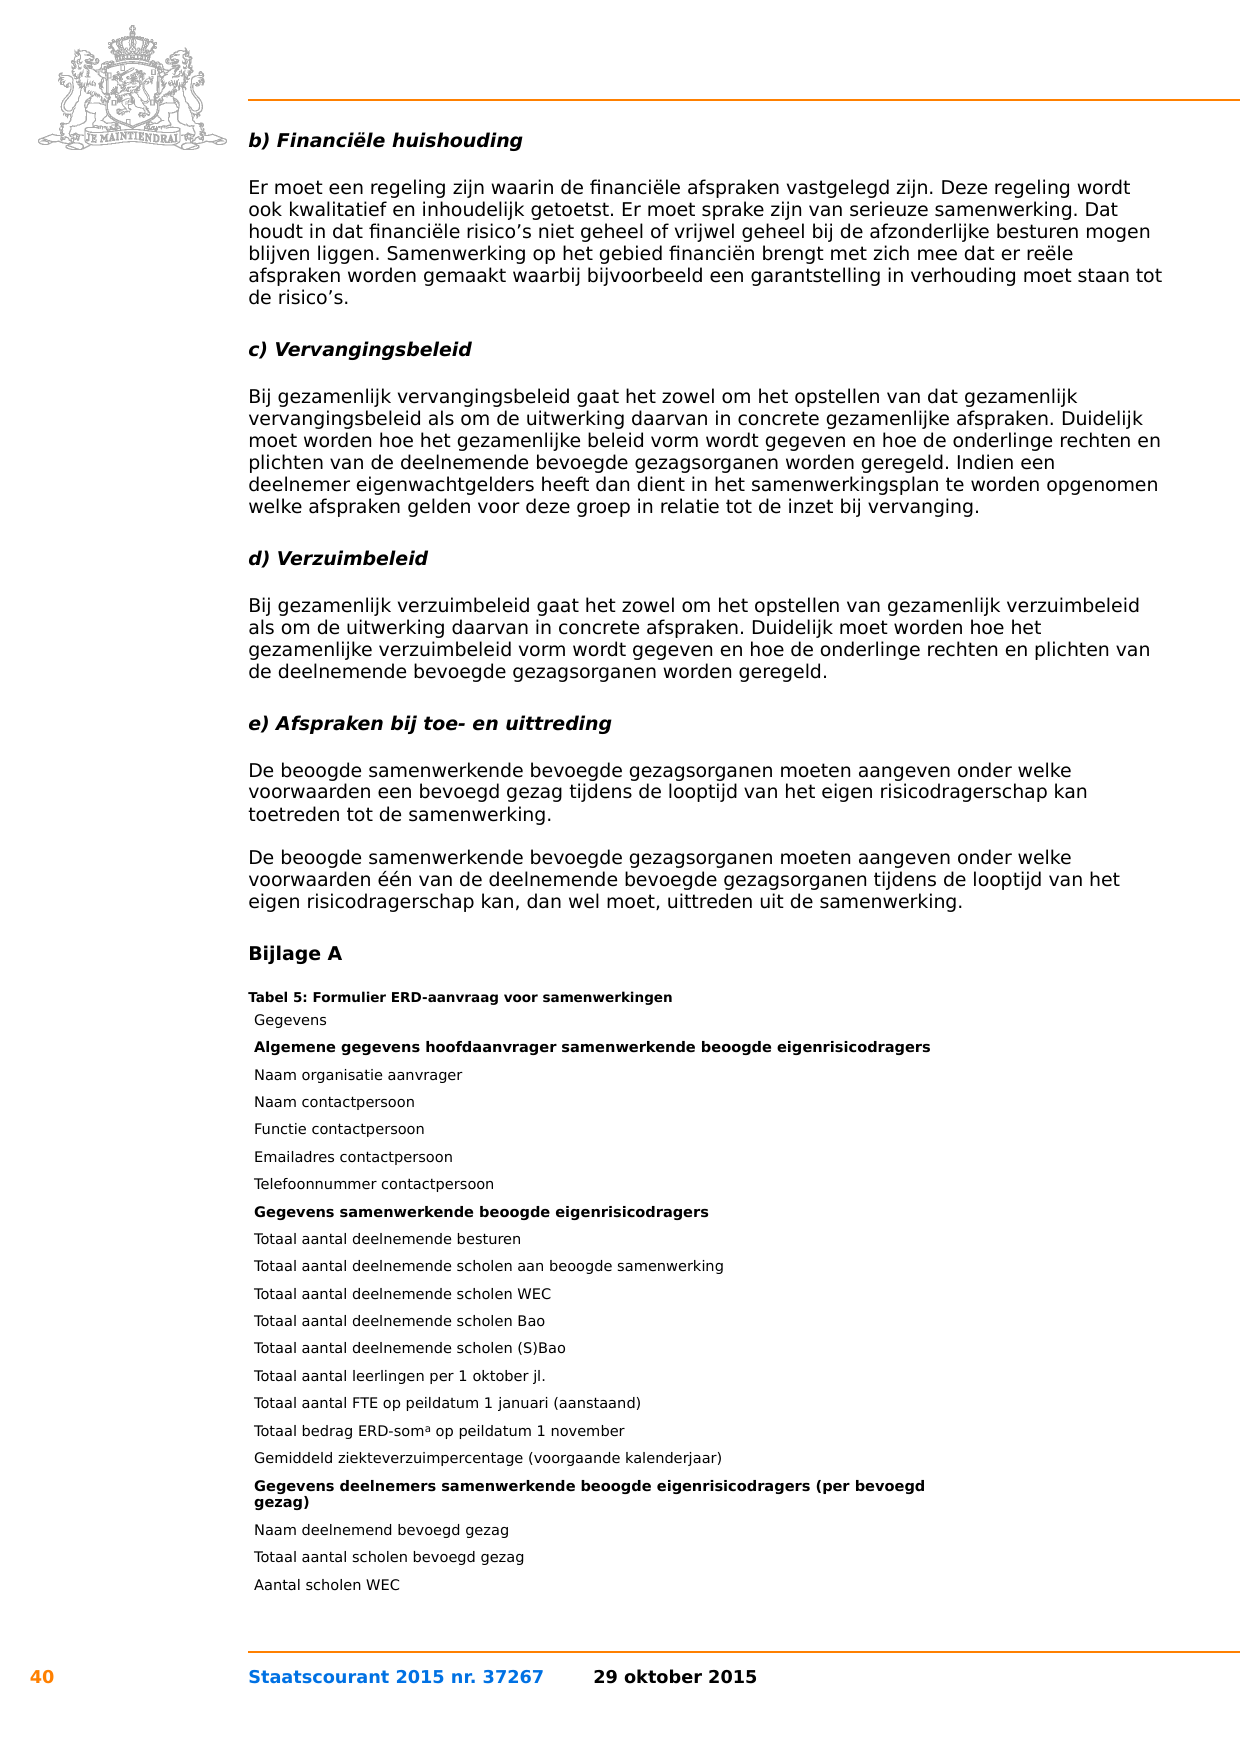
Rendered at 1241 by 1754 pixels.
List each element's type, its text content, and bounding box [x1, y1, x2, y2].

table_cell [963, 1089, 1163, 1116]
subtitle Bijlage A [248, 943, 1163, 965]
text De beoogde samenwerkende bevoegde gezagsorganen moeten aangeven onder welke voorwaarden één van de deelnemende bevoegde gezagsorganen tijdens de looptijd van het eigen risicodragerschap kan, dan wel moet, uittreden uit de samenwerking. [248, 847, 1163, 913]
text Bij gezamenlijk vervangingsbeleid gaat het zowel om het opstellen van dat gezamenlijk vervangingsbeleid als om de uitwerking daarvan in concrete gezamenlijke afspraken. Duidelijk moet worden hoe het gezamenlijke beleid vorm wordt gegeven en hoe de onderlinge rechten en plichten van de deelnemende bevoegde gezagsorganen worden geregeld. Indien een deelnemer eigenwachtgelders heeft dan dient in het samenwerkingsplan te worden opgenomen welke afspraken gelden voor deze groep in relatie tot de inzet bij vervanging. [248, 386, 1163, 518]
table_cell Emailadres contactpersoon [249, 1144, 962, 1170]
table_cell [963, 1226, 1163, 1252]
table_cell Naam contactpersoon [249, 1089, 962, 1116]
table_cell [963, 1144, 1163, 1170]
table_cell Totaal aantal FTE op peildatum 1 januari (aanstaand) [249, 1391, 962, 1417]
table_cell [963, 1517, 1163, 1543]
table_cell Gemiddeld ziekteverzuimpercentage (voorgaande kalenderjaar) [249, 1445, 962, 1472]
table_cell [963, 1254, 1163, 1280]
table_cell [963, 1572, 1163, 1598]
table_cell Telefoonnummer contactpersoon [249, 1171, 962, 1198]
text Bij gezamenlijk verzuimbeleid gaat het zowel om het opstellen van gezamenlijk verzuimbeleid als om de uitwerking daarvan in concrete afspraken. Duidelijk moet worden hoe het gezamenlijke verzuimbeleid vorm wordt gegeven en hoe de onderlinge rechten en plichten van de deelnemende bevoegde gezagsorganen worden geregeld. [248, 594, 1163, 682]
table_cell [963, 1336, 1163, 1362]
table_cell [963, 1391, 1163, 1417]
table_cell Aantal scholen WEC [249, 1572, 962, 1598]
table_cell Totaal aantal deelnemende besturen [249, 1226, 962, 1252]
table_cell Naam deelnemend bevoegd gezag [249, 1517, 962, 1543]
table_cell Gegevens samenwerkende beoogde eigenrisicodragers [249, 1199, 962, 1225]
table_cell Totaal aantal deelnemende scholen aan beoogde samenwerking [249, 1254, 962, 1280]
table_cell [963, 1171, 1163, 1198]
table_cell Totaal aantal deelnemende scholen Bao [249, 1308, 962, 1335]
subtitle e) Afspraken bij toe- en uittreding [248, 712, 1163, 734]
table_cell [963, 1545, 1163, 1571]
table_cell Totaal bedrag ERD-soma op peildatum 1 november [249, 1418, 962, 1444]
table_cell [963, 1117, 1163, 1143]
table_cell Totaal aantal deelnemende scholen WEC [249, 1281, 962, 1307]
table_cell [963, 1007, 1163, 1033]
text Er moet een regeling zijn waarin de financiële afspraken vastgelegd zijn. Deze regeling wordt ook kwalitatief en inhoudelijk getoetst. Er moet sprake zijn van serieuze samenwerking. Dat houdt in dat financiële risico’s niet geheel of vrijwel geheel bij de afzonderlijke besturen mogen blijven liggen. Samenwerking op het gebied financiën brengt met zich mee dat er reële afspraken worden gemaakt waarbij bijvoorbeeld een garantstelling in verhouding moet staan tot de risico’s. [248, 177, 1163, 309]
table_cell [963, 1445, 1163, 1472]
table_cell [963, 1199, 1163, 1225]
table_cell [963, 1418, 1163, 1444]
table_cell Gegevens deelnemers samenwerkende beoogde eigenrisicodragers (per bevoegd gezag) [249, 1473, 962, 1516]
table_cell [963, 1308, 1163, 1335]
picture [38, 25, 227, 150]
table_cell [963, 1034, 1163, 1061]
table_cell Totaal aantal leerlingen per 1 oktober jl. [249, 1363, 962, 1389]
text De beoogde samenwerkende bevoegde gezagsorganen moeten aangeven onder welke voorwaarden een bevoegd gezag tijdens de looptijd van het eigen risicodragerschap kan toetreden tot de samenwerking. [248, 759, 1163, 825]
table_cell Functie contactpersoon [249, 1117, 962, 1143]
table_cell Totaal aantal scholen bevoegd gezag [249, 1545, 962, 1571]
table_cell [963, 1062, 1163, 1088]
table_header Tabel 5: Formulier ERD-aanvraag voor samenwerkingen [248, 990, 1163, 1006]
subtitle d) Verzuimbeleid [248, 548, 1163, 569]
subtitle b) Financiële huishouding [248, 130, 1163, 152]
table_cell Naam organisatie aanvrager [249, 1062, 962, 1088]
table_cell Totaal aantal deelnemende scholen (S)Bao [249, 1336, 962, 1362]
table_cell Algemene gegevens hoofdaanvrager samenwerkende beoogde eigenrisicodragers [249, 1034, 962, 1061]
table_cell [963, 1363, 1163, 1389]
table_cell Gegevens [249, 1007, 962, 1033]
table_cell [963, 1281, 1163, 1307]
table_cell [963, 1473, 1163, 1516]
subtitle c) Vervangingsbeleid [248, 339, 1163, 361]
